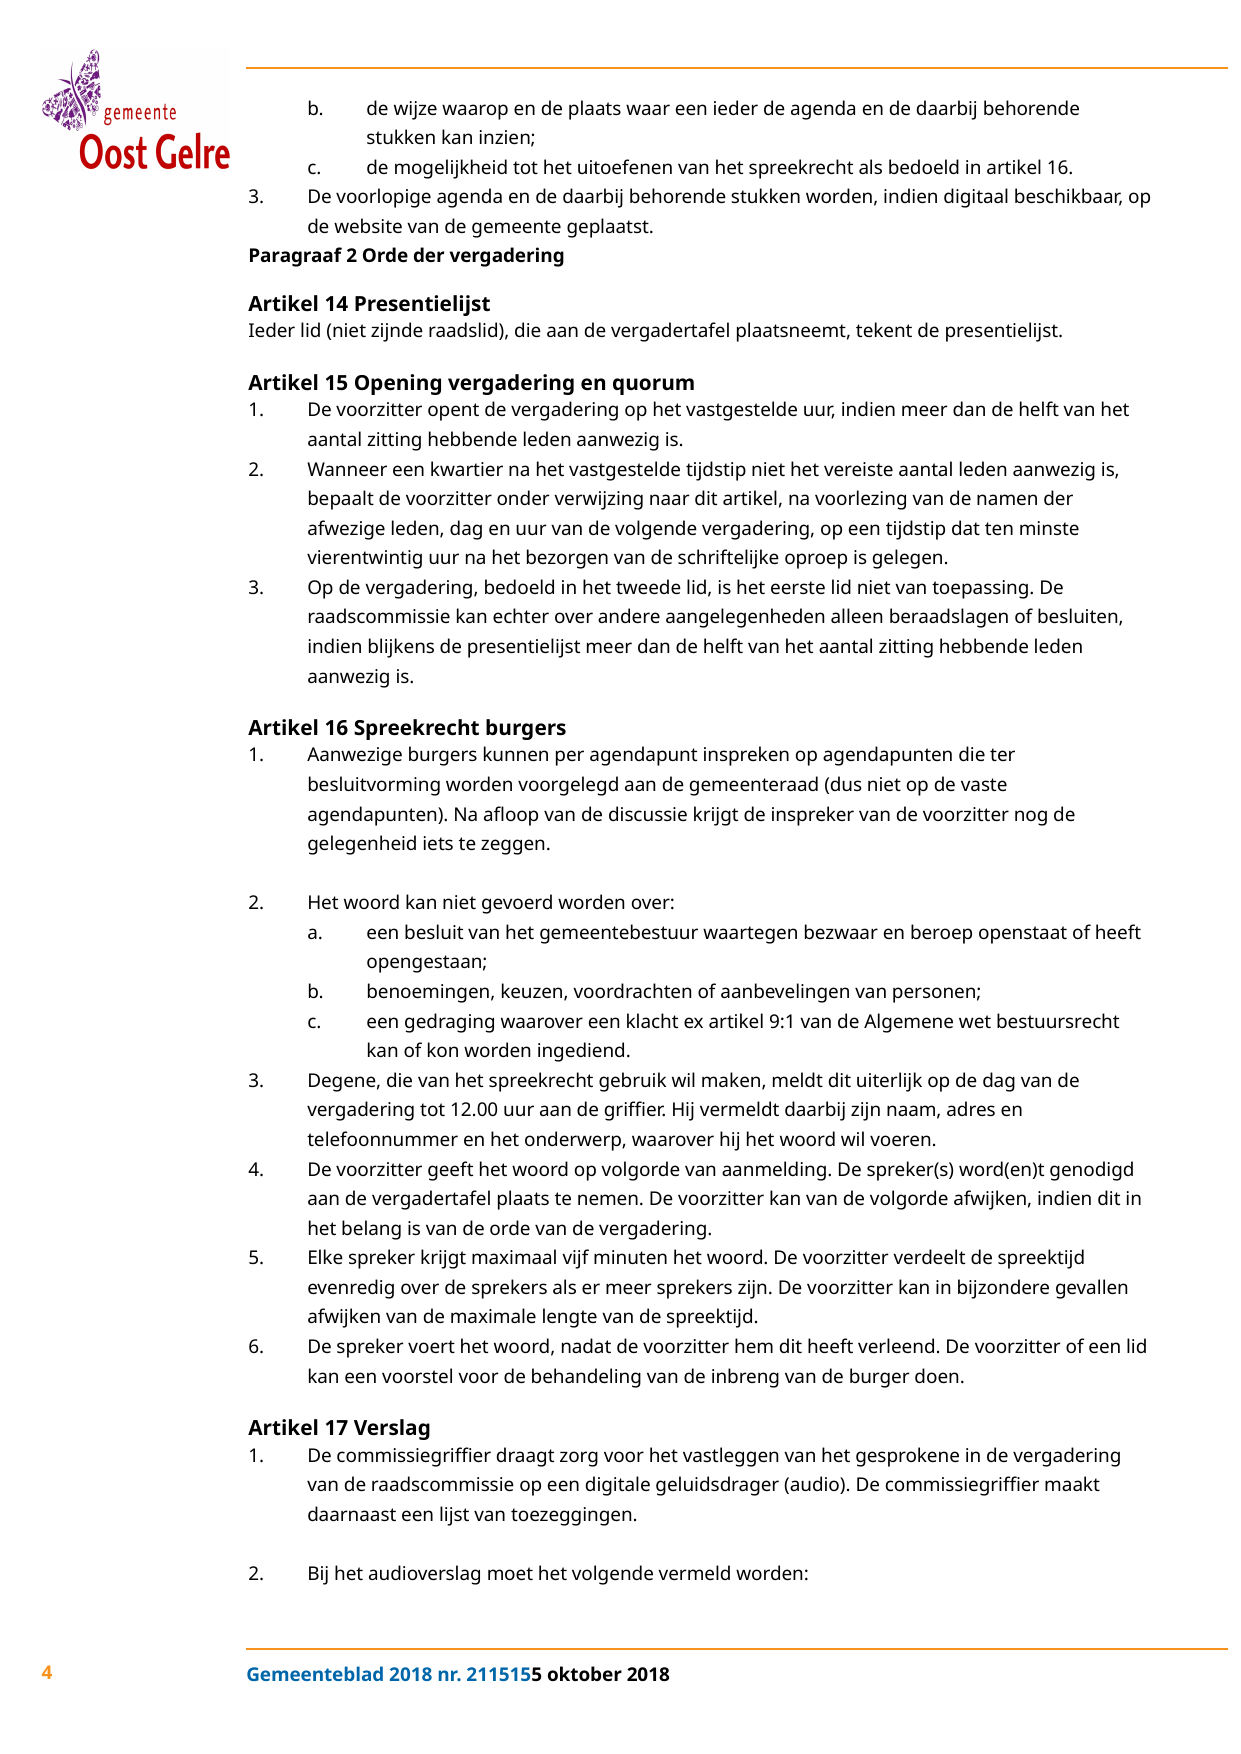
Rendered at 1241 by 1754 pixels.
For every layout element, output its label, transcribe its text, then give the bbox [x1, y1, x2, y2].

list Wanneer een kwartier na het vastgestelde tijdstip niet het vereiste aantal leden aanwezig is, bepaalt de voorzitter onder verwijzing naar dit artikel, na voorlezing van de namen der afwezige leden, dag en uur van de volgende vergadering, op een tijdstip dat ten minste vierentwintig uur na het bezorgen van de schriftelijke oproep is gelegen. [248, 456, 1152, 570]
list benoemingen, keuzen, voordrachten of aanbevelingen van personen; [307, 978, 1152, 1004]
list de mogelijkheid tot het uitoefenen van het spreekrecht als bedoeld in artikel 16. [307, 154, 1152, 180]
list Bij het audioverslag moet het volgende vermeld worden: [248, 1560, 1152, 1586]
list Degene, die van het spreekrecht gebruik wil maken, meldt dit uiterlijk op de dag van de vergadering tot 12.00 uur aan de griffier. Hij vermeldt daarbij zijn naam, adres en telefoonnummer en het onderwerp, waarover hij het woord wil voeren. [248, 1067, 1152, 1152]
text Ieder lid (niet zijnde raadslid), die aan de vergadertafel plaatsneemt, tekent de presentielijst. [248, 318, 1152, 343]
text Artikel 15 Opening vergadering en quorum [248, 368, 1152, 397]
list Elke spreker krijgt maximaal vijf minuten het woord. De voorzitter verdeelt de spreektijd evenredig over de sprekers als er meer sprekers zijn. De voorzitter kan in bijzondere gevallen afwijken van de maximale lengte van de spreektijd. [248, 1244, 1152, 1329]
list een besluit van het gemeentebestuur waartegen bezwaar en beroep openstaat of heeft opengestaan; [307, 919, 1152, 974]
text Artikel 14 Presentielijst [248, 289, 1152, 318]
picture [41, 47, 231, 172]
list een gedraging waarover een klacht ex artikel 9:1 van de Algemene wet bestuursrecht kan of kon worden ingediend. [307, 1008, 1152, 1063]
list Aanwezige burgers kunnen per agendapunt inspreken op agendapunten die ter besluitvorming worden voorgelegd aan de gemeenteraad (dus niet op de vaste agendapunten). Na afloop van de discussie krijgt de inspreker van de voorzitter nog de gelegenheid iets te zeggen. [248, 742, 1152, 856]
list Op de vergadering, bedoeld in het tweede lid, is het eerste lid niet van toepassing. De raadscommissie kan echter over andere aangelegenheden alleen beraadslagen of besluiten, indien blijkens de presentielijst meer dan de helft van het aantal zitting hebbende leden aanwezig is. [248, 574, 1152, 688]
list De spreker voert het woord, nadat de voorzitter hem dit heeft verleend. De voorzitter of een lid kan een voorstel voor de behandeling van de inbreng van de burger doen. [248, 1333, 1152, 1389]
list De commissiegriffier draagt zorg voor het vastleggen van het gesprokene in de vergadering van de raadscommissie op een digitale geluidsdrager (audio). De commissiegriffier maakt daarnaast een lijst van toezeggingen. [248, 1442, 1152, 1527]
text Artikel 16 Spreekrecht burgers [248, 713, 1152, 742]
list Het woord kan niet gevoerd worden over: [248, 889, 1152, 915]
list de wijze waarop en de plaats waar een ieder de agenda en de daarbij behorende stukken kan inzien; [307, 95, 1152, 150]
text Paragraaf 2 Orde der vergadering [248, 243, 1152, 268]
list De voorzitter geeft het woord op volgorde van aanmelding. De spreker(s) word(en)t genodigd aan de vergadertafel plaats te nemen. De voorzitter kan van de volgorde afwijken, indien dit in het belang is van de orde van de vergadering. [248, 1156, 1152, 1241]
list De voorzitter opent de vergadering op het vastgestelde uur, indien meer dan de helft van het aantal zitting hebbende leden aanwezig is. [248, 397, 1152, 452]
list De voorlopige agenda en de daarbij behorende stukken worden, indien digitaal beschikbaar, op de website van de gemeente geplaatst. [248, 183, 1152, 239]
text Artikel 17 Verslag [248, 1413, 1152, 1442]
